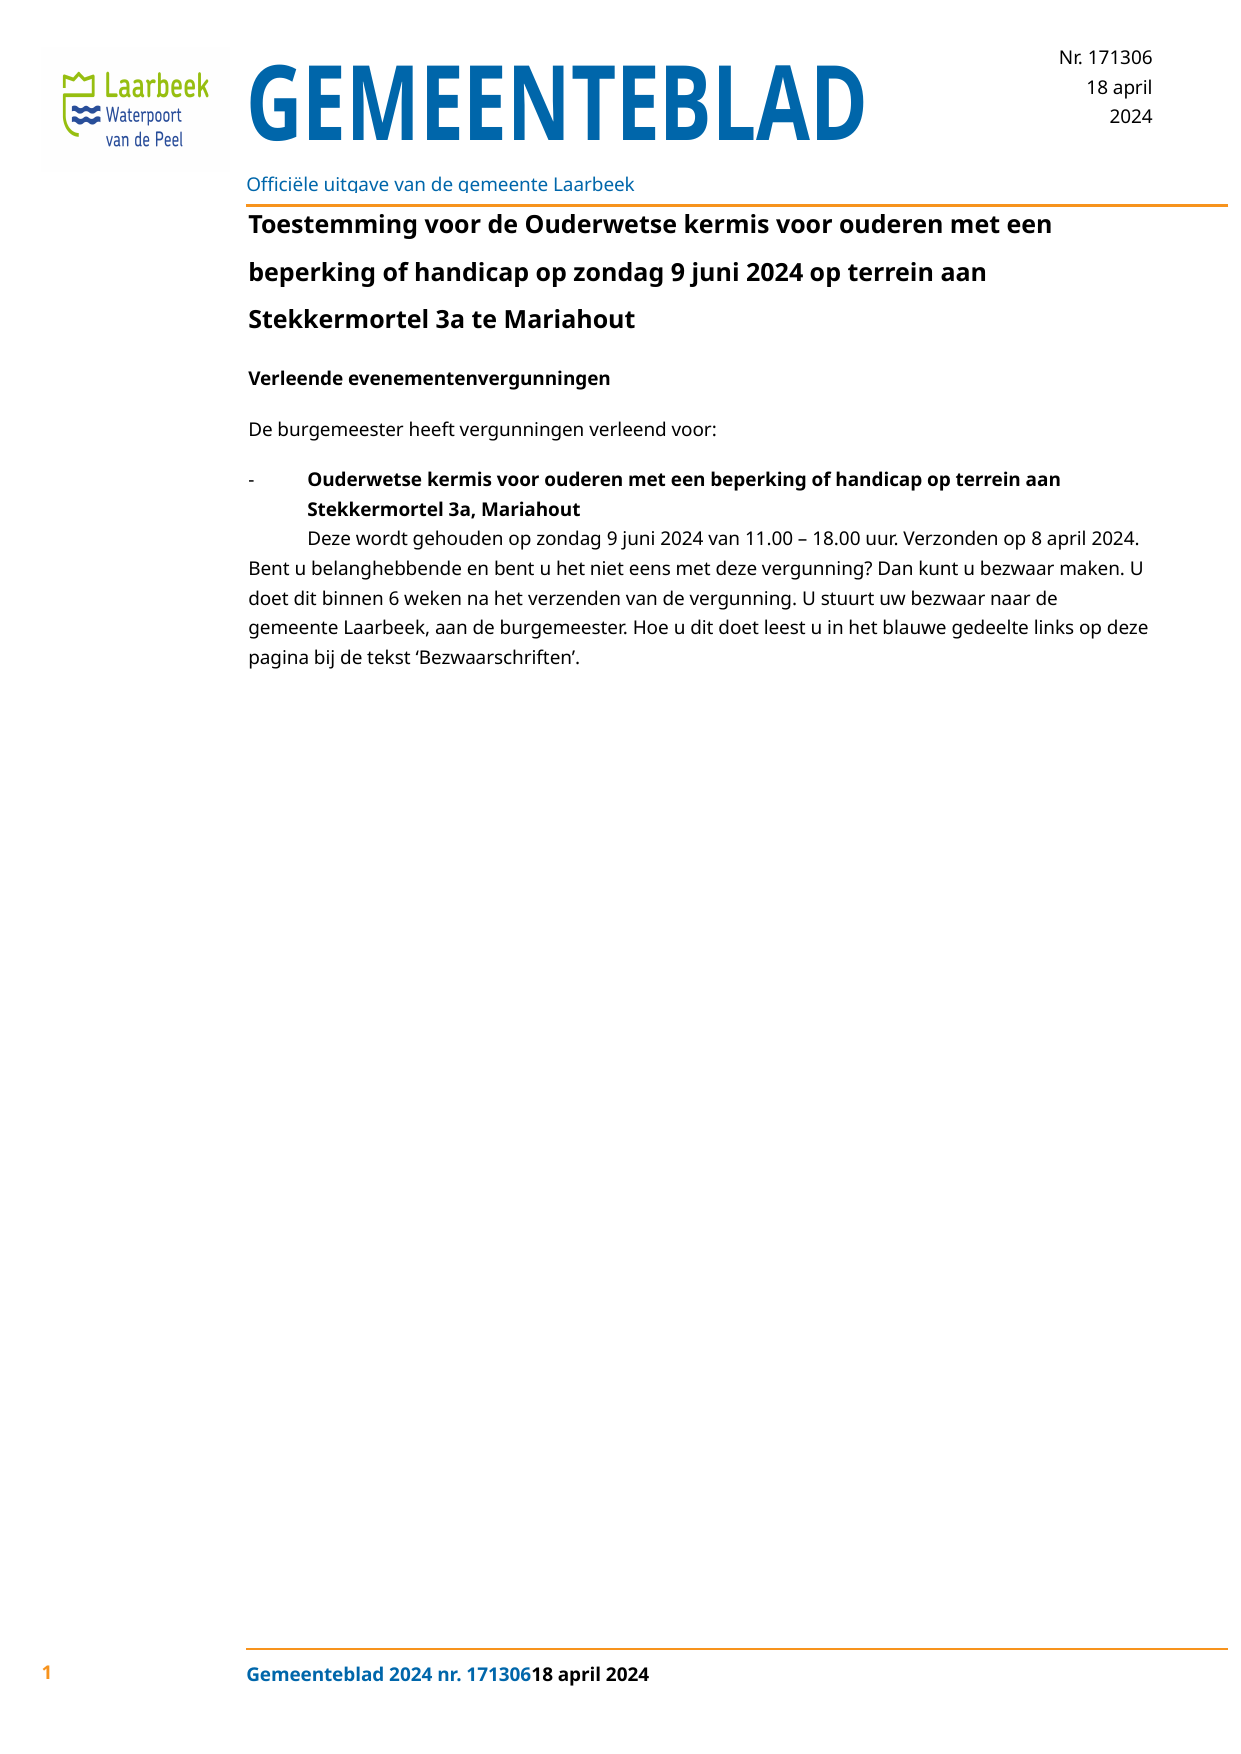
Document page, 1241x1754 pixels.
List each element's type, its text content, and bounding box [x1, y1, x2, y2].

list Deze wordt gehouden op zondag 9 juni 2024 van 11.00 – 18.00 uur. Verzonden op 8 april 2024. [248, 526, 1152, 551]
list Ouderwetse kermis voor ouderen met een beperking of handicap op terrein aan Stekkermortel 3a, Mariahout [248, 466, 1152, 522]
text Verleende evenementenvergunningen [248, 366, 1152, 391]
picture [41, 47, 231, 172]
text Toestemming voor de Ouderwetse kermis voor ouderen met een beperking of handicap op zondag 9 juni 2024 op terrein aan Stekkermortel 3a te Mariahout [248, 207, 1152, 336]
text Bent u belanghebbende en bent u het niet eens met deze vergunning? Dan kunt u bezwaar maken. U doet dit binnen 6 weken na het verzenden van de vergunning. U stuurt uw bezwaar naar de gemeente Laarbeek, aan de burgemeester. Hoe u dit doet leest u in het blauwe gedeelte links op deze pagina bij de tekst ‘Bezwaarschriften’. [248, 555, 1152, 669]
text De burgemeester heeft vergunningen verleend voor: [248, 416, 1152, 442]
